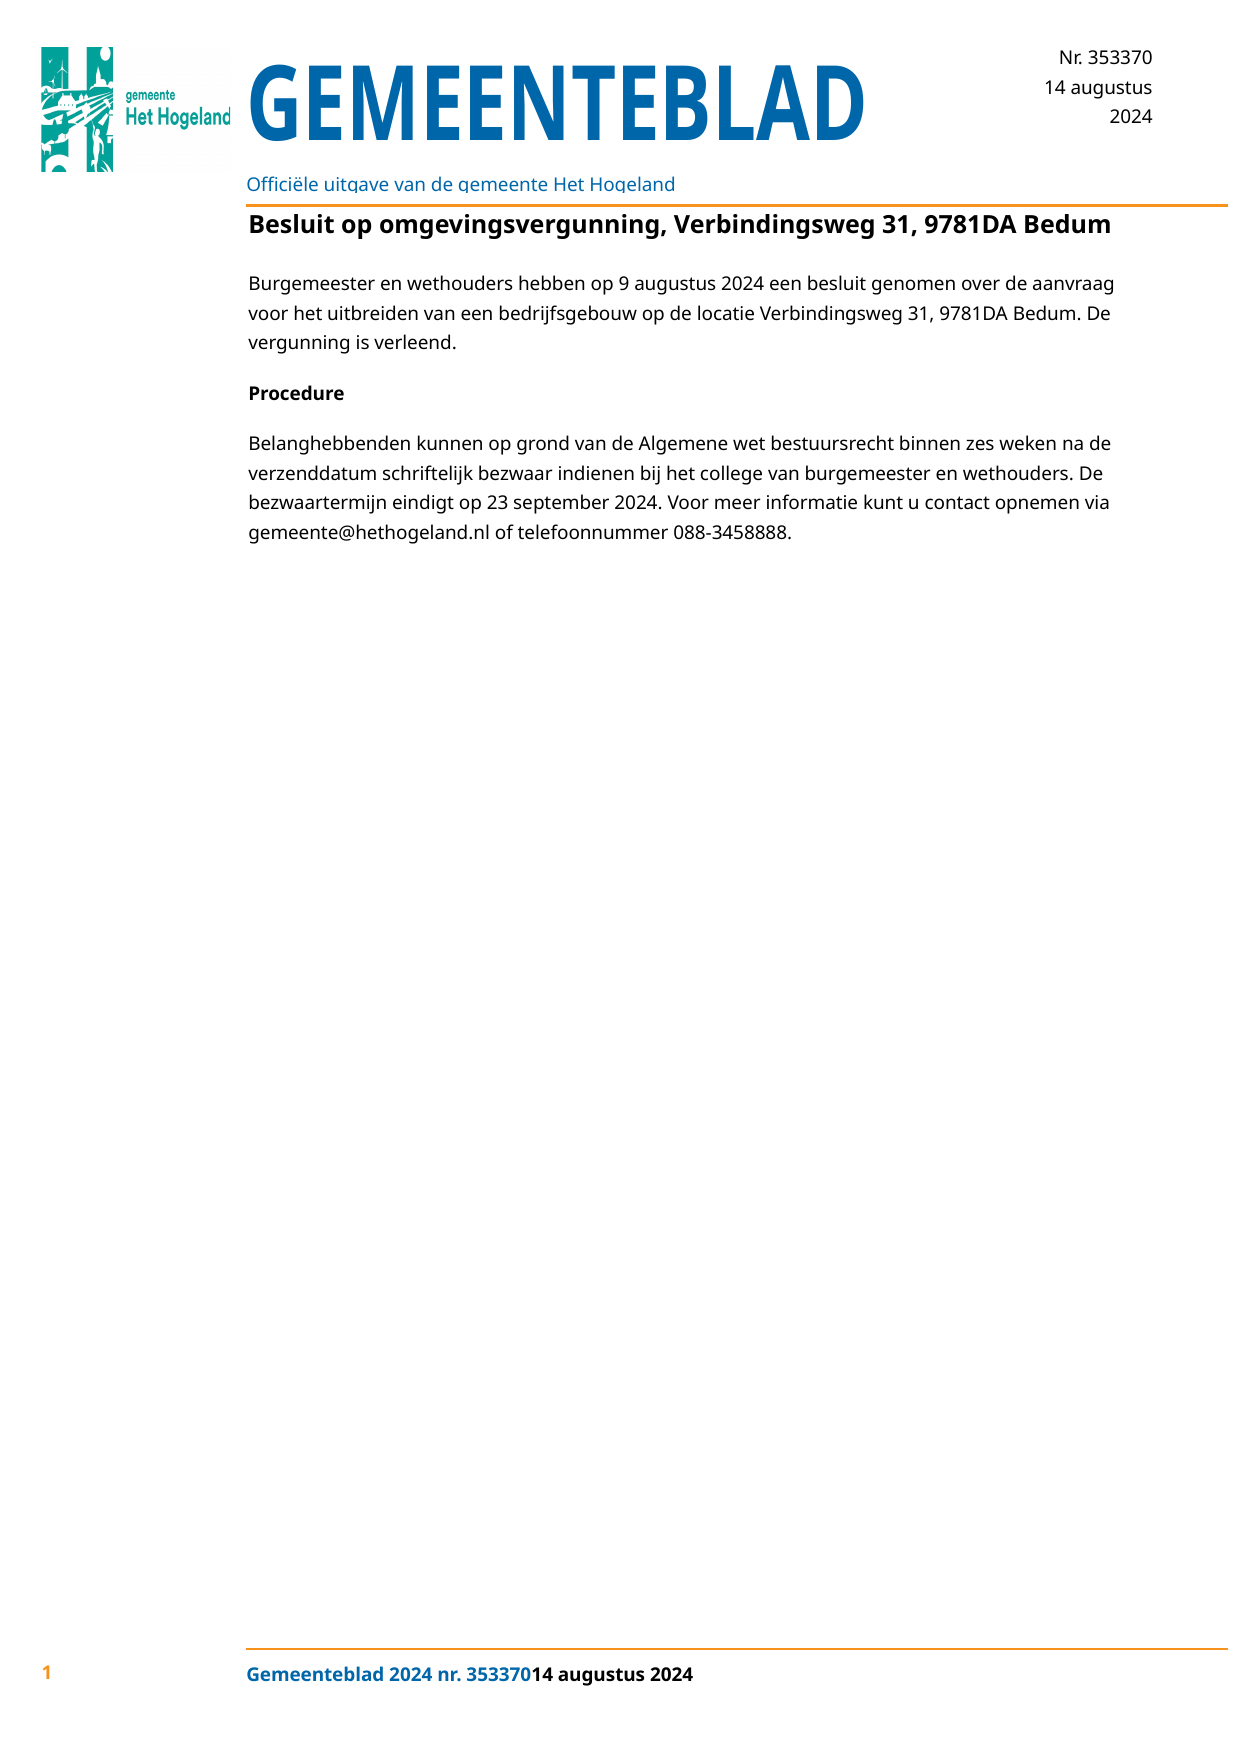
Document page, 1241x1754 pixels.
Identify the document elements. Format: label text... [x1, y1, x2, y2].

text Belanghebbenden kunnen op grond van de Algemene wet bestuursrecht binnen zes weken na de verzenddatum schriftelijk bezwaar indienen bij het college van burgemeester en wethouders. De bezwaartermijn eindigt op 23 september 2024. Voor meer informatie kunt u contact opnemen via gemeente@hethogeland.nl of telefoonnummer 088-3458888. [248, 430, 1152, 545]
text Burgemeester en wethouders hebben op 9 augustus 2024 een besluit genomen over de aanvraag voor het uitbreiden van een bedrijfsgebouw op de locatie Verbindingsweg 31, 9781DA Bedum. De vergunning is verleend. [248, 270, 1152, 355]
text Besluit op omgevingsvergunning, Verbindingsweg 31, 9781DA Bedum [248, 207, 1152, 241]
text Procedure [248, 380, 1152, 406]
picture [41, 47, 231, 172]
